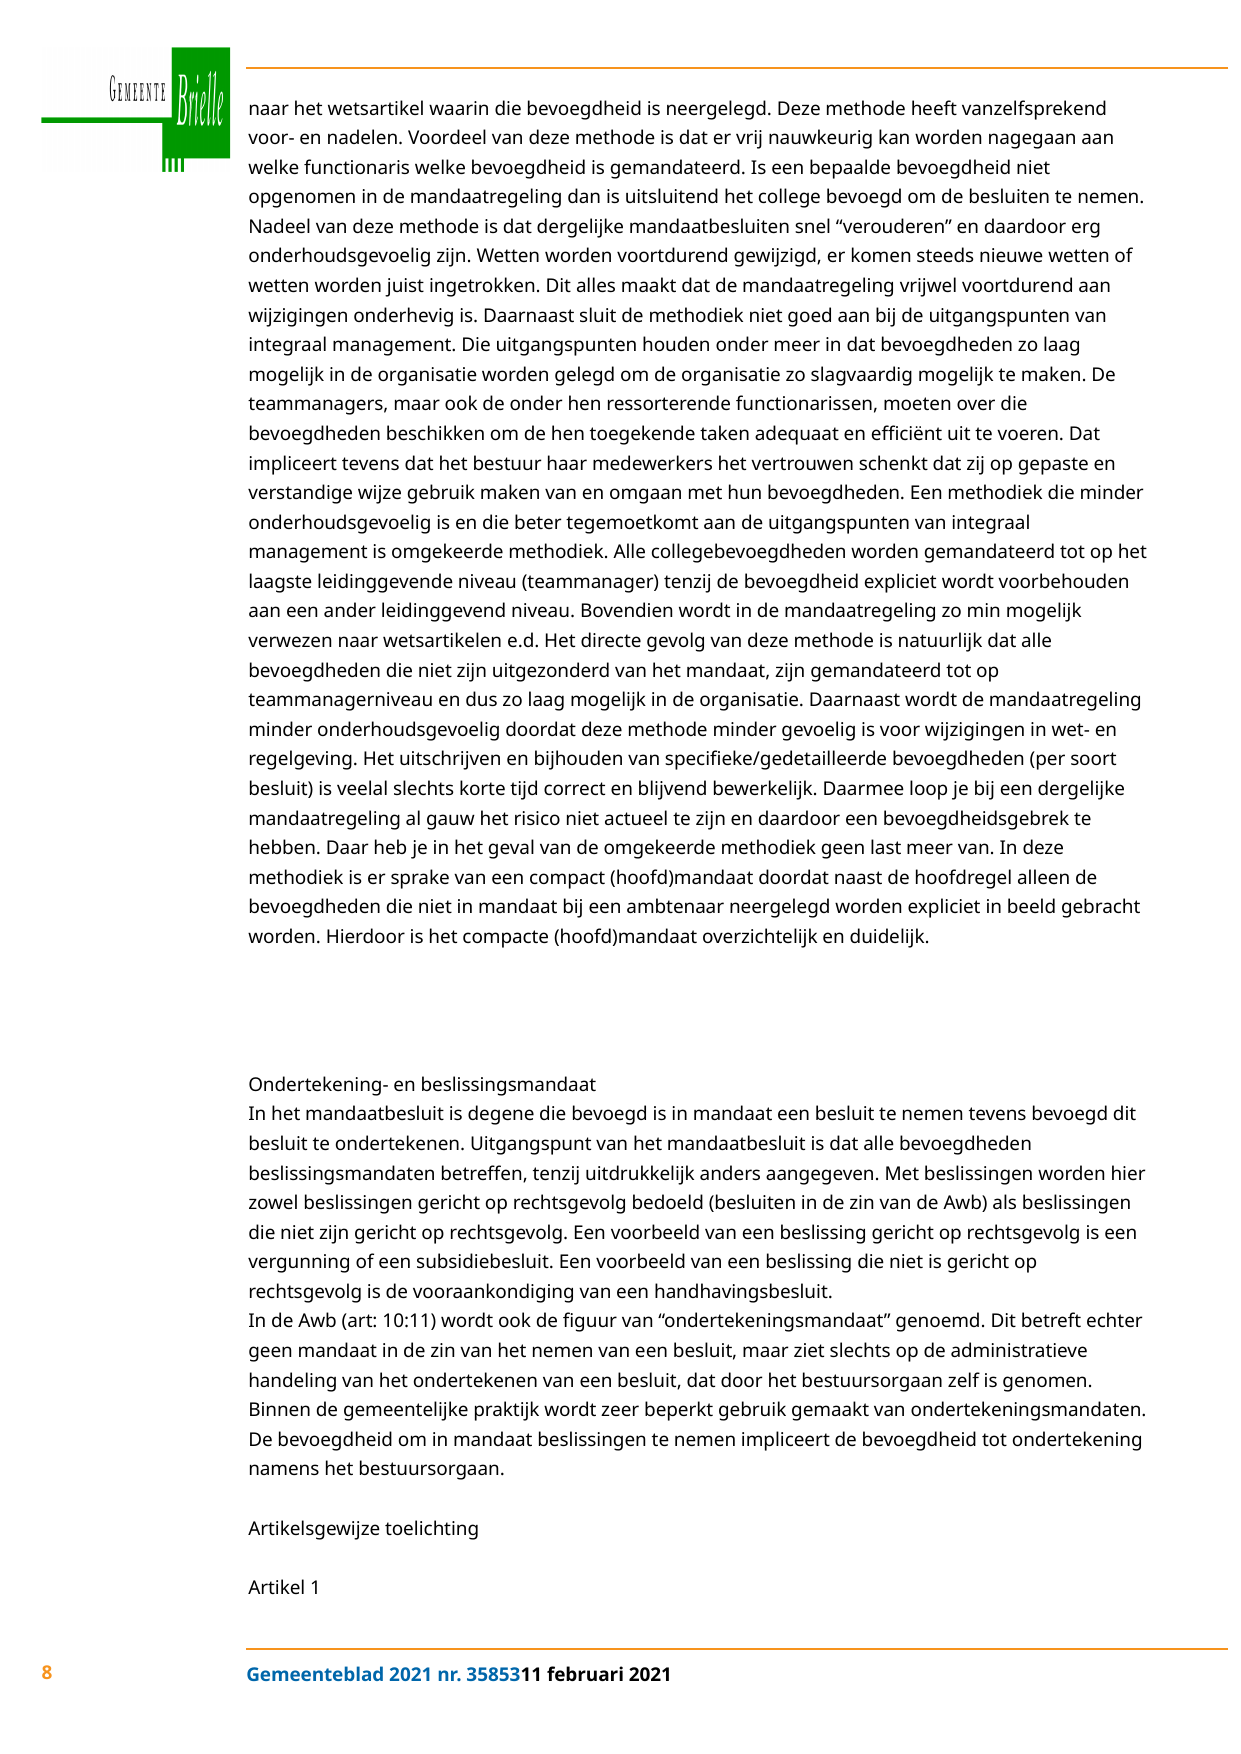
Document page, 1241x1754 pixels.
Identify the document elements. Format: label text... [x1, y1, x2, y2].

text In de Awb (art: 10:11) wordt ook de figuur van “ondertekeningsmandaat” genoemd. Dit betreft echter geen mandaat in de zin van het nemen van een besluit, maar ziet slechts op de administratieve handeling van het ondertekenen van een besluit, dat door het bestuursorgaan zelf is genomen. Binnen de gemeentelijke praktijk wordt zeer beperkt gebruik gemaakt van ondertekeningsmandaten. De bevoegdheid om in mandaat beslissingen te nemen impliceert de bevoegdheid tot ondertekening namens het bestuursorgaan. [248, 1308, 1152, 1481]
picture [41, 47, 231, 172]
text naar het wetsartikel waarin die bevoegdheid is neergelegd. Deze methode heeft vanzelfsprekend voor- en nadelen. Voordeel van deze methode is dat er vrij nauwkeurig kan worden nagegaan aan welke functionaris welke bevoegdheid is gemandateerd. Is een bepaalde bevoegdheid niet opgenomen in de mandaatregeling dan is uitsluitend het college bevoegd om de besluiten te nemen. Nadeel van deze methode is dat dergelijke mandaatbesluiten snel “verouderen” en daardoor erg onderhoudsgevoelig zijn. Wetten worden voortdurend gewijzigd, er komen steeds nieuwe wetten of wetten worden juist ingetrokken. Dit alles maakt dat de mandaatregeling vrijwel voortdurend aan wijzigingen onderhevig is. Daarnaast sluit de methodiek niet goed aan bij de uitgangspunten van integraal management. Die uitgangspunten houden onder meer in dat bevoegdheden zo laag mogelijk in de organisatie worden gelegd om de organisatie zo slagvaardig mogelijk te maken. De teammanagers, maar ook de onder hen ressorterende functionarissen, moeten over die bevoegdheden beschikken om de hen toegekende taken adequaat en efficiënt uit te voeren. Dat impliceert tevens dat het bestuur haar medewerkers het vertrouwen schenkt dat zij op gepaste en verstandige wijze gebruik maken van en omgaan met hun bevoegdheden. Een methodiek die minder onderhoudsgevoelig is en die beter tegemoetkomt aan de uitgangspunten van integraal management is omgekeerde methodiek. Alle collegebevoegdheden worden gemandateerd tot op het laagste leidinggevende niveau (teammanager) tenzij de bevoegdheid expliciet wordt voorbehouden aan een ander leidinggevend niveau. Bovendien wordt in de mandaatregeling zo min mogelijk verwezen naar wetsartikelen e.d. Het directe gevolg van deze methode is natuurlijk dat alle bevoegdheden die niet zijn uitgezonderd van het mandaat, zijn gemandateerd tot op teammanagerniveau en dus zo laag mogelijk in de organisatie. Daarnaast wordt de mandaatregeling minder onderhoudsgevoelig doordat deze methode minder gevoelig is voor wijzigingen in wet- en regelgeving. Het uitschrijven en bijhouden van specifieke/gedetailleerde bevoegdheden (per soort besluit) is veelal slechts korte tijd correct en blijvend bewerkelijk. Daarmee loop je bij een dergelijke mandaatregeling al gauw het risico niet actueel te zijn en daardoor een bevoegdheidsgebrek te hebben. Daar heb je in het geval van de omgekeerde methodiek geen last meer van. In deze methodiek is er sprake van een compact (hoofd)mandaat doordat naast de hoofdregel alleen de bevoegdheden die niet in mandaat bij een ambtenaar neergelegd worden expliciet in beeld gebracht worden. Hierdoor is het compacte (hoofd)mandaat overzichtelijk en duidelijk. [248, 95, 1152, 949]
text In het mandaatbesluit is degene die bevoegd is in mandaat een besluit te nemen tevens bevoegd dit besluit te ondertekenen. Uitgangspunt van het mandaatbesluit is dat alle bevoegdheden beslissingsmandaten betreffen, tenzij uitdrukkelijk anders aangegeven. Met beslissingen worden hier zowel beslissingen gericht op rechtsgevolg bedoeld (besluiten in de zin van de Awb) als beslissingen die niet zijn gericht op rechtsgevolg. Een voorbeeld van een beslissing gericht op rechtsgevolg is een vergunning of een subsidiebesluit. Een voorbeeld van een beslissing die niet is gericht op rechtsgevolg is de vooraankondiging van een handhavingsbesluit. [248, 1101, 1152, 1304]
text Artikel 1 [248, 1574, 1152, 1600]
text Artikelsgewijze toelichting [248, 1515, 1152, 1541]
text Ondertekening- en beslissingsmandaat [248, 1071, 1152, 1097]
